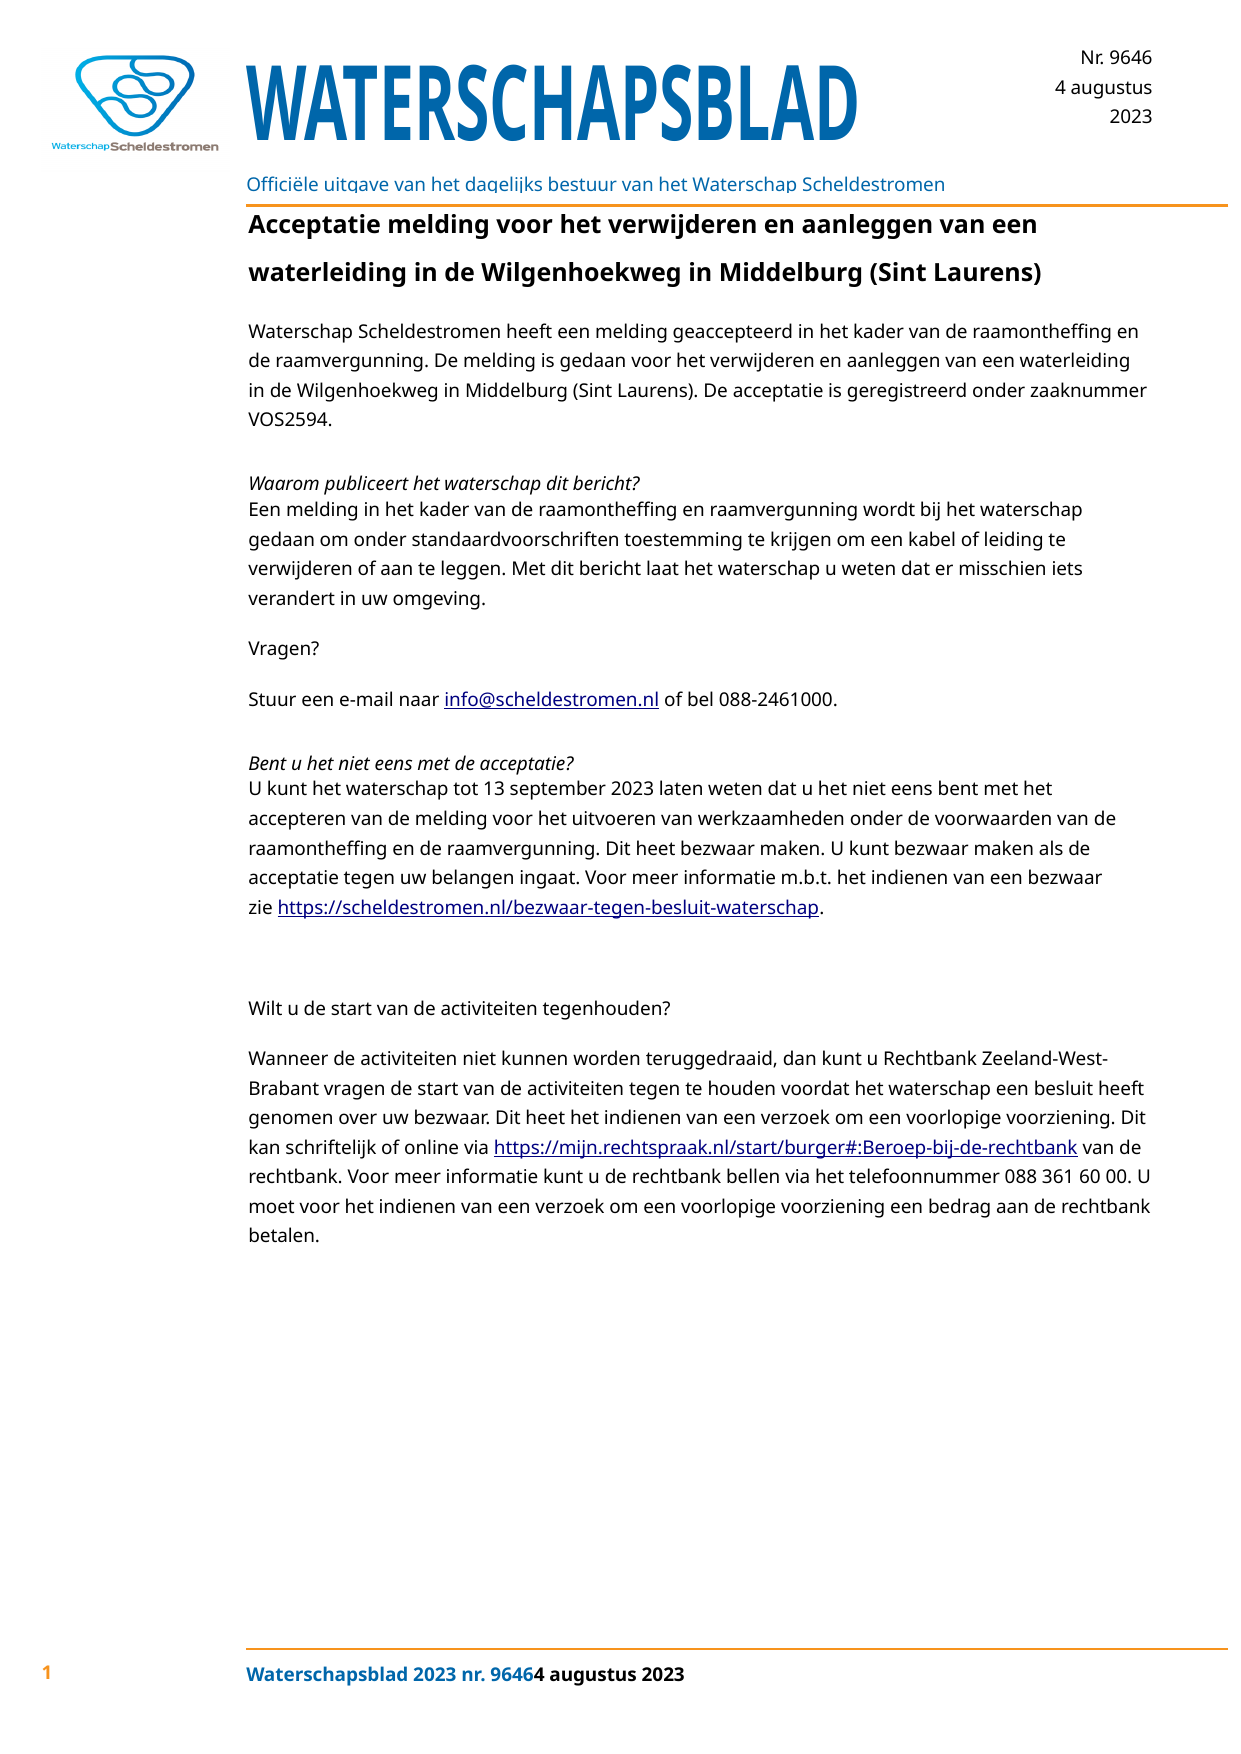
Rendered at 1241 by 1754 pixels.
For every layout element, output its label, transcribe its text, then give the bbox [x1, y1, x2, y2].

picture [41, 47, 231, 172]
text Vragen? [248, 636, 1152, 661]
text Acceptatie melding voor het verwijderen en aanleggen van een waterleiding in de Wilgenhoekweg in Middelburg (Sint Laurens) [248, 207, 1152, 288]
text U kunt het waterschap tot 13 september 2023 laten weten dat u het niet eens bent met het accepteren van de melding voor het uitvoeren van werkzaamheden onder de voorwaarden van de raamontheffing en de raamvergunning. Dit heet bezwaar maken. U kunt bezwaar maken als de acceptatie tegen uw belangen ingaat. Voor meer informatie m.b.t. het indienen van een bezwaar zie https://scheldestromen.nl/bezwaar-tegen-besluit-waterschap. [248, 776, 1152, 920]
text Een melding in het kader van de raamontheffing en raamvergunning wordt bij het waterschap gedaan om onder standaardvoorschriften toestemming te krijgen om een kabel of leiding te verwijderen of aan te leggen. Met dit bericht laat het waterschap u weten dat er misschien iets verandert in uw omgeving. [248, 496, 1152, 611]
text Stuur een e-mail naar info@scheldestromen.nl of bel 088-2461000. [248, 686, 1152, 712]
text Waarom publiceert het waterschap dit bericht? [248, 471, 1152, 496]
text Wanneer de activiteiten niet kunnen worden teruggedraaid, dan kunt u Rechtbank Zeeland-West-Brabant vragen de start van de activiteiten tegen te houden voordat het waterschap een besluit heeft genomen over uw bezwaar. Dit heet het indienen van een verzoek om een voorlopige voorziening. Dit kan schriftelijk of online via https://mijn.rechtspraak.nl/start/burger#:Beroep-bij-de-rechtbank van de rechtbank. Voor meer informatie kunt u de rechtbank bellen via het telefoonnummer 088 361 60 00. U moet voor het indienen van een verzoek om een voorlopige voorziening een bedrag aan de rechtbank betalen. [248, 1045, 1152, 1248]
text Waterschap Scheldestromen heeft een melding geaccepteerd in het kader van de raamontheffing en de raamvergunning. De melding is gedaan voor het verwijderen en aanleggen van een waterleiding in de Wilgenhoekweg in Middelburg (Sint Laurens). De acceptatie is geregistreerd onder zaaknummer VOS2594. [248, 318, 1152, 432]
text Wilt u de start van de activiteiten tegenhouden? [248, 995, 1152, 1021]
text Bent u het niet eens met de acceptatie? [248, 750, 1152, 776]
